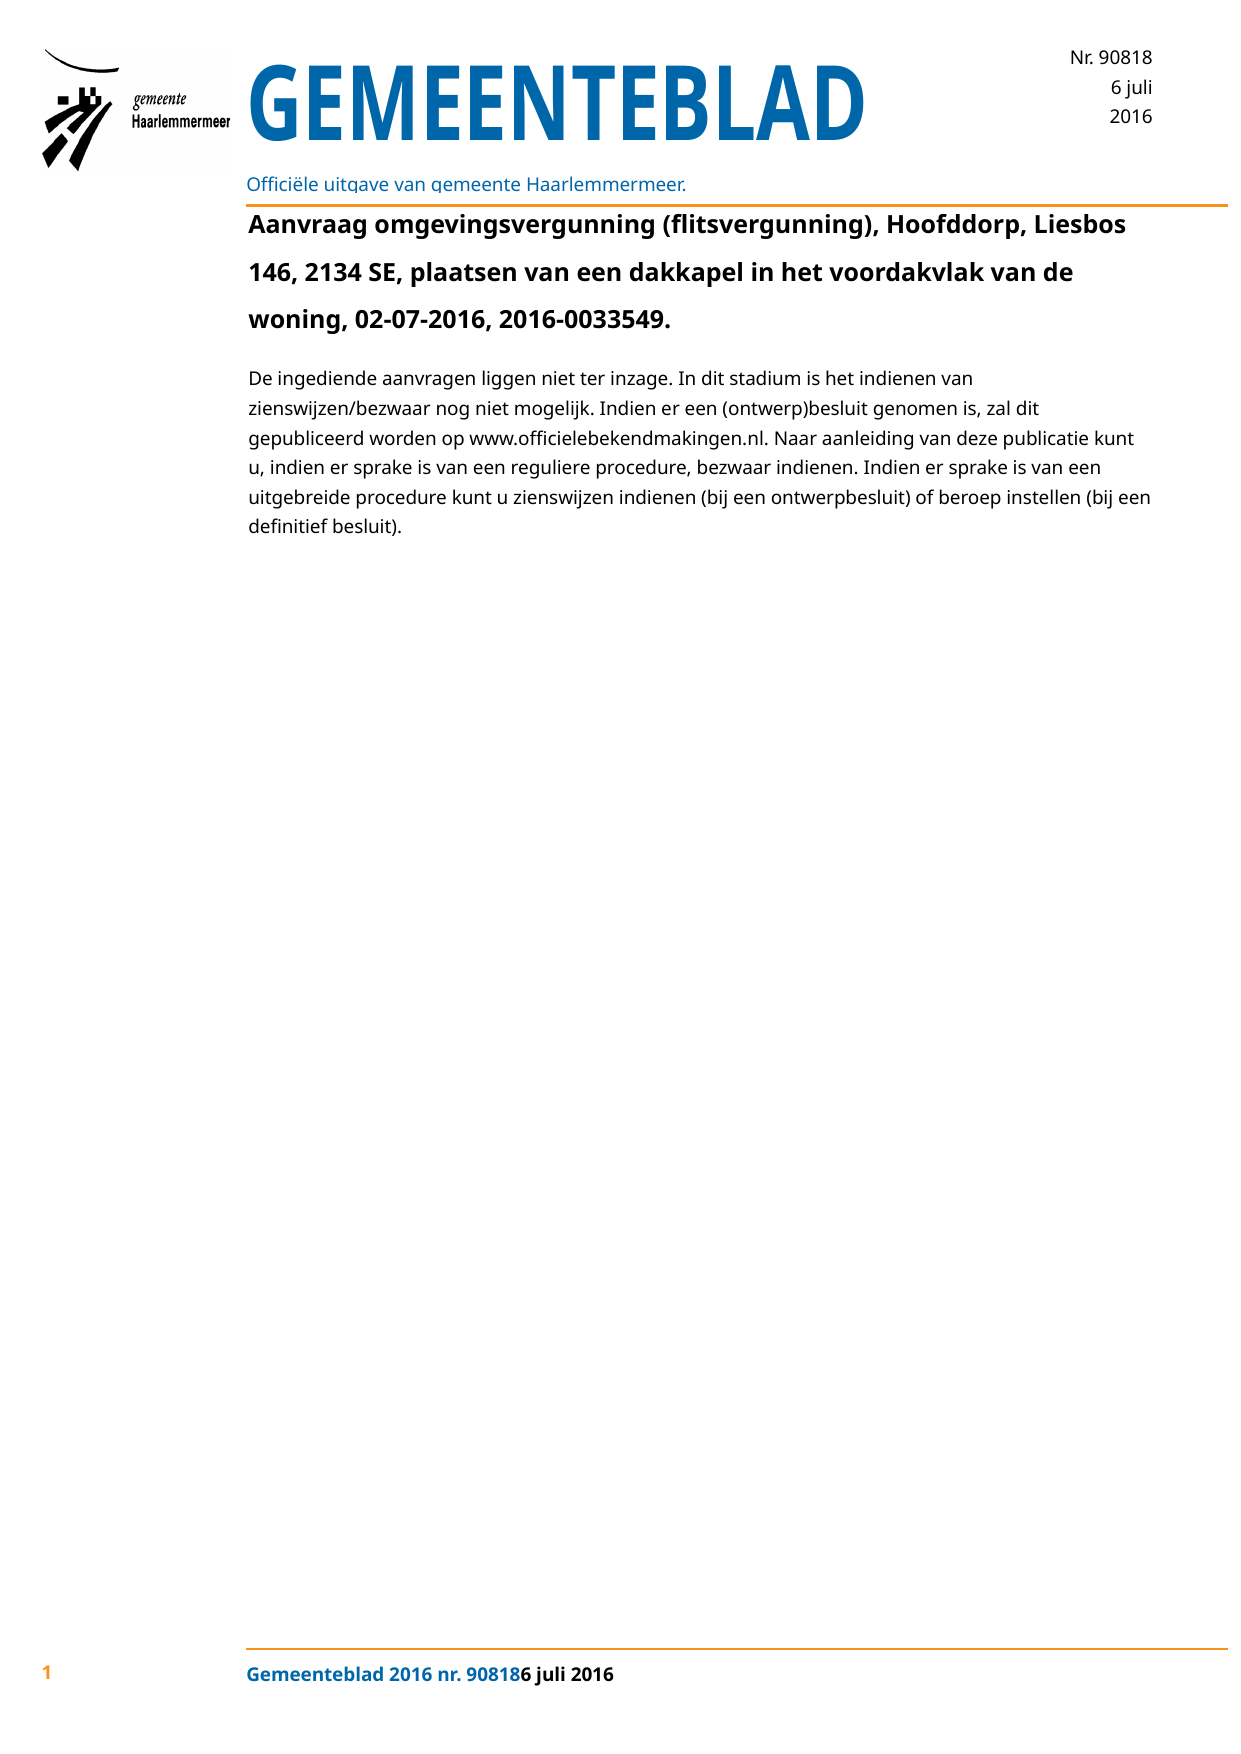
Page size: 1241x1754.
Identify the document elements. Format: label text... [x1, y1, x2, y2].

text De ingediende aanvragen liggen niet ter inzage. In dit stadium is het indienen van zienswijzen/bezwaar nog niet mogelijk. Indien er een (ontwerp)besluit genomen is, zal dit gepubliceerd worden op www.officielebekendmakingen.nl. Naar aanleiding van deze publicatie kunt u, indien er sprake is van een reguliere procedure, bezwaar indienen. Indien er sprake is van een uitgebreide procedure kunt u zienswijzen indienen (bij een ontwerpbesluit) of beroep instellen (bij een definitief besluit). [248, 366, 1152, 539]
text Aanvraag omgevingsvergunning (flitsvergunning), Hoofddorp, Liesbos 146, 2134 SE, plaatsen van een dakkapel in het voordakvlak van de woning, 02-07-2016, 2016-0033549. [248, 207, 1152, 336]
picture [41, 47, 231, 172]
